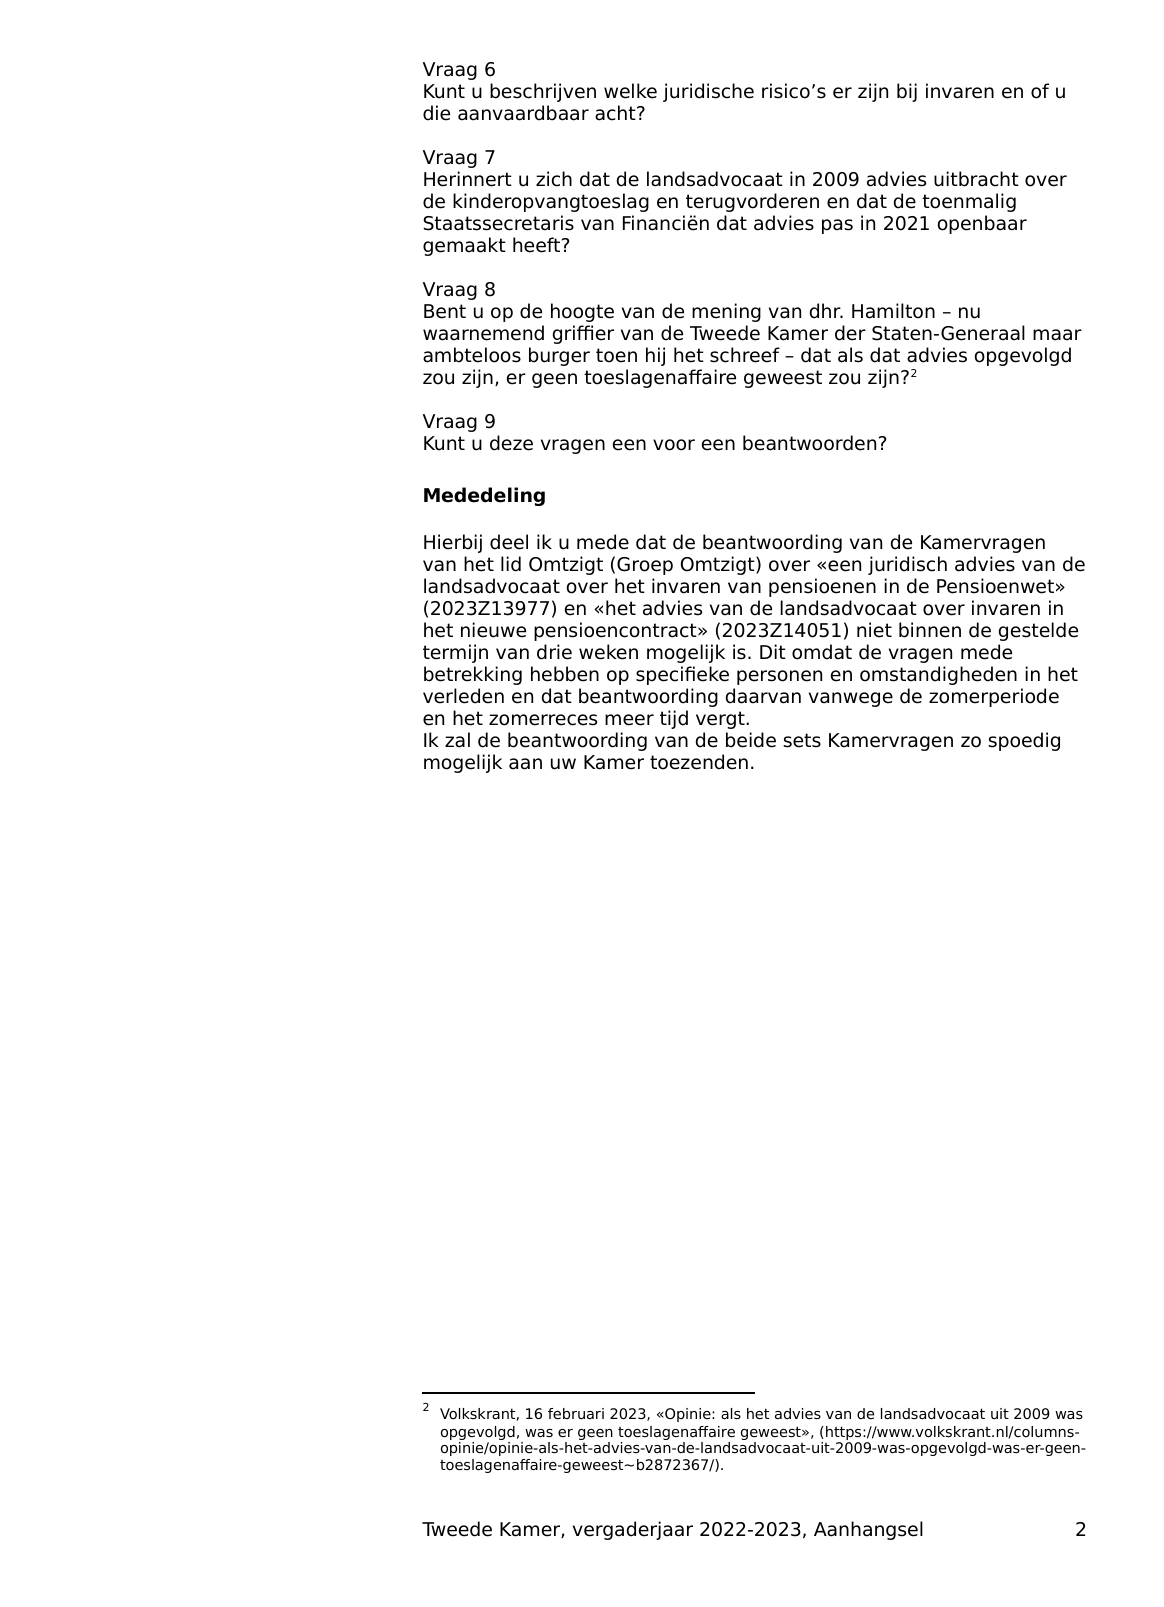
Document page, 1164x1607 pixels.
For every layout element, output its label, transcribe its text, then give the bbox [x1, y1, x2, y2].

text Kunt u deze vragen een voor een beantwoorden? [422, 433, 1087, 455]
text Volkskrant, 16 februari 2023, «Opinie: als het advies van de landsadvocaat uit 2009 was opgevolgd, was er geen toeslagenaffaire geweest», (https://www.volkskrant.nl/columns-opinie/opinie-als-het-advies-van-de-landsadvocaat-uit-2009-was-opgevolgd-was-er-geen-toeslagenaffaire-geweest~b2872367/). [422, 1402, 1087, 1474]
text Vraag 6 [422, 59, 1087, 81]
text Hierbij deel ik u mede dat de beantwoording van de Kamervragen van het lid Omtzigt (Groep Omtzigt) over «een juridisch advies van de landsadvocaat over het invaren van pensioenen in de Pensioenwet» (2023Z13977) en «het advies van de landsadvocaat over invaren in het nieuwe pensioencontract» (2023Z14051) niet binnen de gestelde termijn van drie weken mogelijk is. Dit omdat de vragen mede betrekking hebben op specifieke personen en omstandigheden in het verleden en dat beantwoording daarvan vanwege de zomerperiode en het zomerreces meer tijd vergt. [422, 532, 1087, 730]
text Herinnert u zich dat de landsadvocaat in 2009 advies uitbracht over de kinderopvangtoeslag en terugvorderen en dat de toenmalig Staatssecretaris van Financiën dat advies pas in 2021 openbaar gemaakt heeft? [422, 169, 1087, 257]
text Vraag 8 [422, 279, 1087, 301]
subtitle Mededeling [422, 485, 1087, 507]
text Kunt u beschrijven welke juridische risico’s er zijn bij invaren en of u die aanvaardbaar acht? [422, 81, 1087, 125]
text Bent u op de hoogte van de mening van dhr. Hamilton – nu waarnemend griffier van de Tweede Kamer der Staten-Generaal maar ambteloos burger toen hij het schreef – dat als dat advies opgevolgd zou zijn, er geen toeslagenaffaire geweest zou zijn? [422, 301, 1087, 389]
text Ik zal de beantwoording van de beide sets Kamervragen zo spoedig mogelijk aan uw Kamer toezenden. [422, 730, 1087, 774]
text Vraag 7 [422, 147, 1087, 169]
text Vraag 9 [422, 411, 1087, 433]
